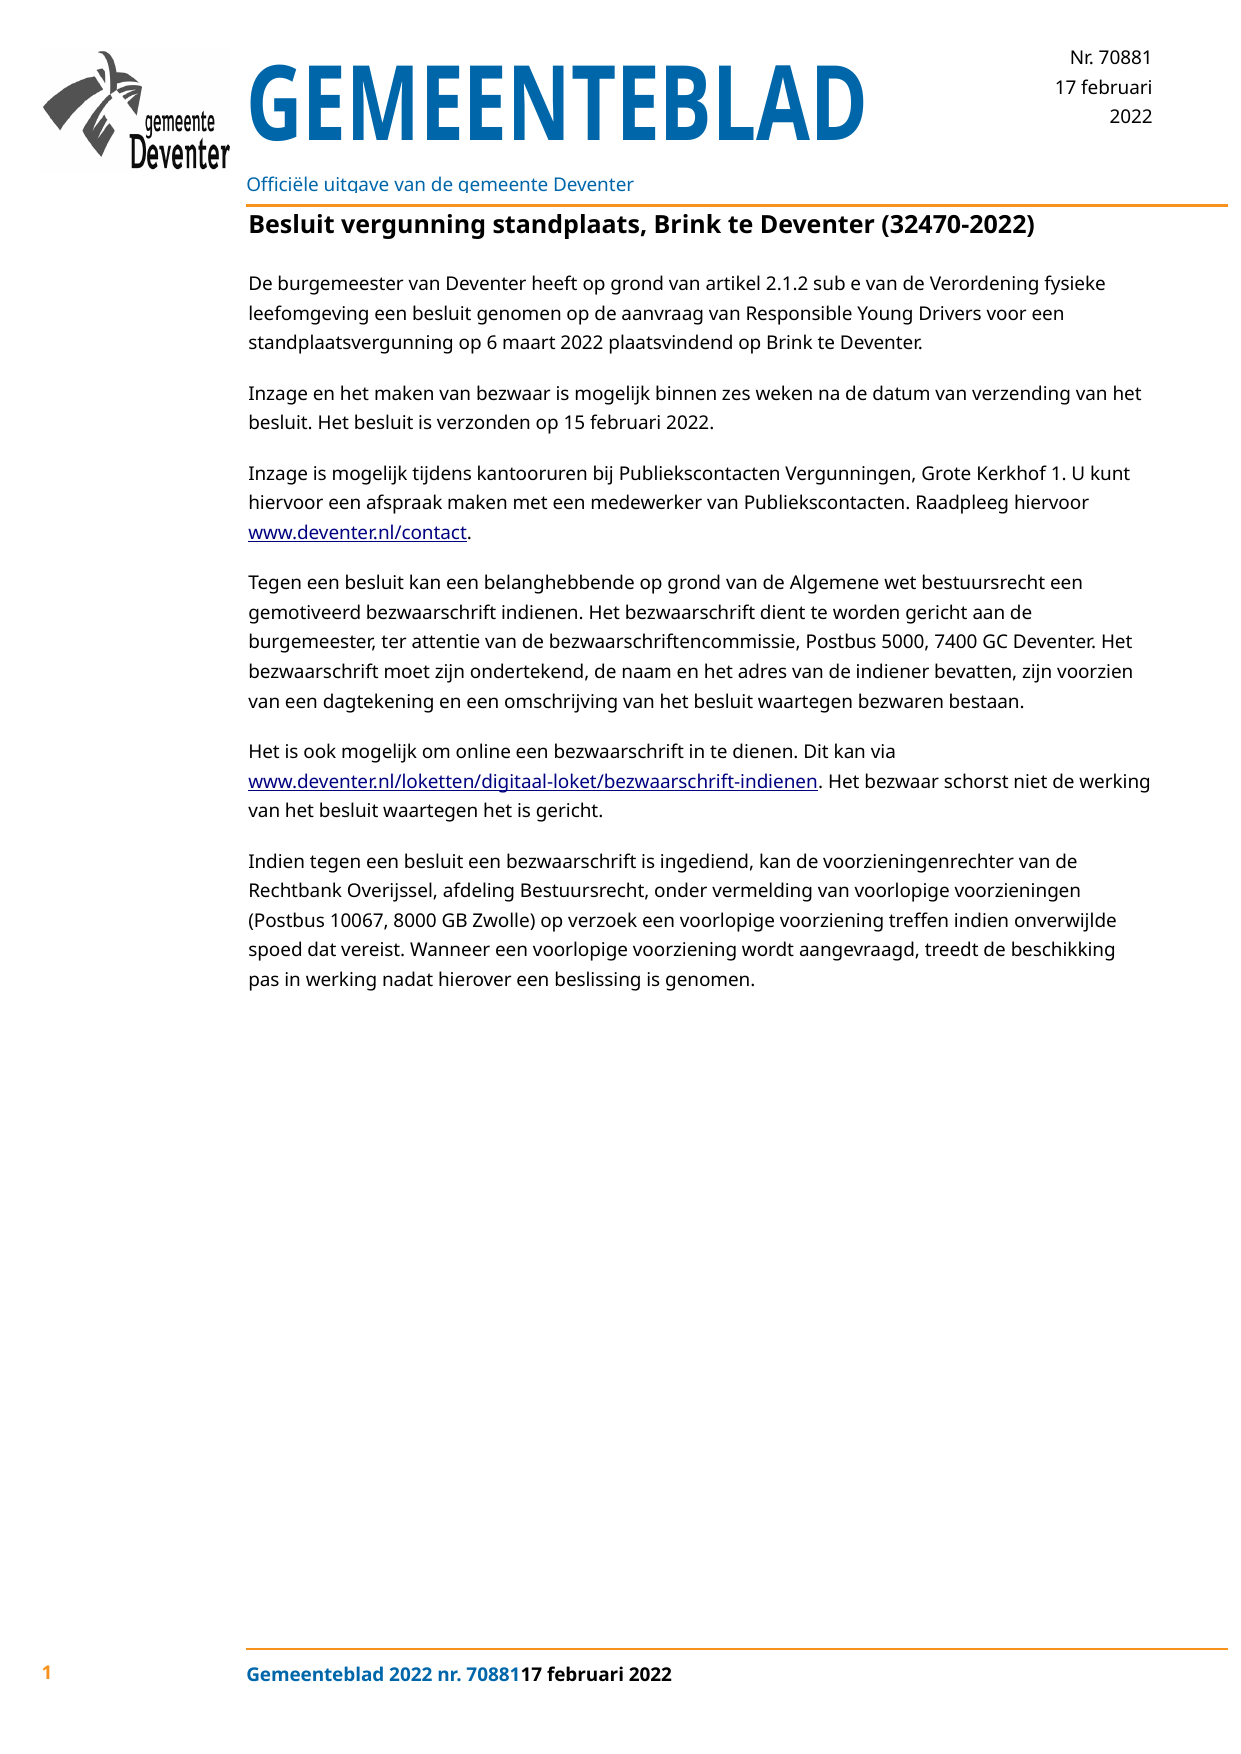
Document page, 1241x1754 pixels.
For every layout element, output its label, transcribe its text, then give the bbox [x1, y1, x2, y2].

text Besluit vergunning standplaats, Brink te Deventer (32470-2022) [248, 207, 1152, 241]
text De burgemeester van Deventer heeft op grond van artikel 2.1.2 sub e van de Verordening fysieke leefomgeving een besluit genomen op de aanvraag van Responsible Young Drivers voor een standplaatsvergunning op 6 maart 2022 plaatsvindend op Brink te Deventer. [248, 270, 1152, 355]
text Tegen een besluit kan een belanghebbende op grond van de Algemene wet bestuursrecht een gemotiveerd bezwaarschrift indienen. Het bezwaarschrift dient te worden gericht aan de burgemeester, ter attentie van de bezwaarschriftencommissie, Postbus 5000, 7400 GC Deventer. Het bezwaarschrift moet zijn ondertekend, de naam en het adres van de indiener bevatten, zijn voorzien van een dagtekening en een omschrijving van het besluit waartegen bezwaren bestaan. [248, 569, 1152, 713]
text Indien tegen een besluit een bezwaarschrift is ingediend, kan de voorzieningenrechter van de Rechtbank Overijssel, afdeling Bestuursrecht, onder vermelding van voorlopige voorzieningen (Postbus 10067, 8000 GB Zwolle) op verzoek een voorlopige voorziening treffen indien onverwijlde spoed dat vereist. Wanneer een voorlopige voorziening wordt aangevraagd, treedt de beschikking pas in werking nadat hierover een beslissing is genomen. [248, 848, 1152, 992]
text Inzage en het maken van bezwaar is mogelijk binnen zes weken na de datum van verzending van het besluit. Het besluit is verzonden op 15 februari 2022. [248, 380, 1152, 435]
picture [41, 47, 231, 172]
text Het is ook mogelijk om online een bezwaarschrift in te dienen. Dit kan via www.deventer.nl/loketten/digitaal-loket/bezwaarschrift-indienen. Het bezwaar schorst niet de werking van het besluit waartegen het is gericht. [248, 738, 1152, 823]
text Inzage is mogelijk tijdens kantooruren bij Publiekscontacten Vergunningen, Grote Kerkhof 1. U kunt hiervoor een afspraak maken met een medewerker van Publiekscontacten. Raadpleeg hiervoor www.deventer.nl/contact. [248, 460, 1152, 545]
